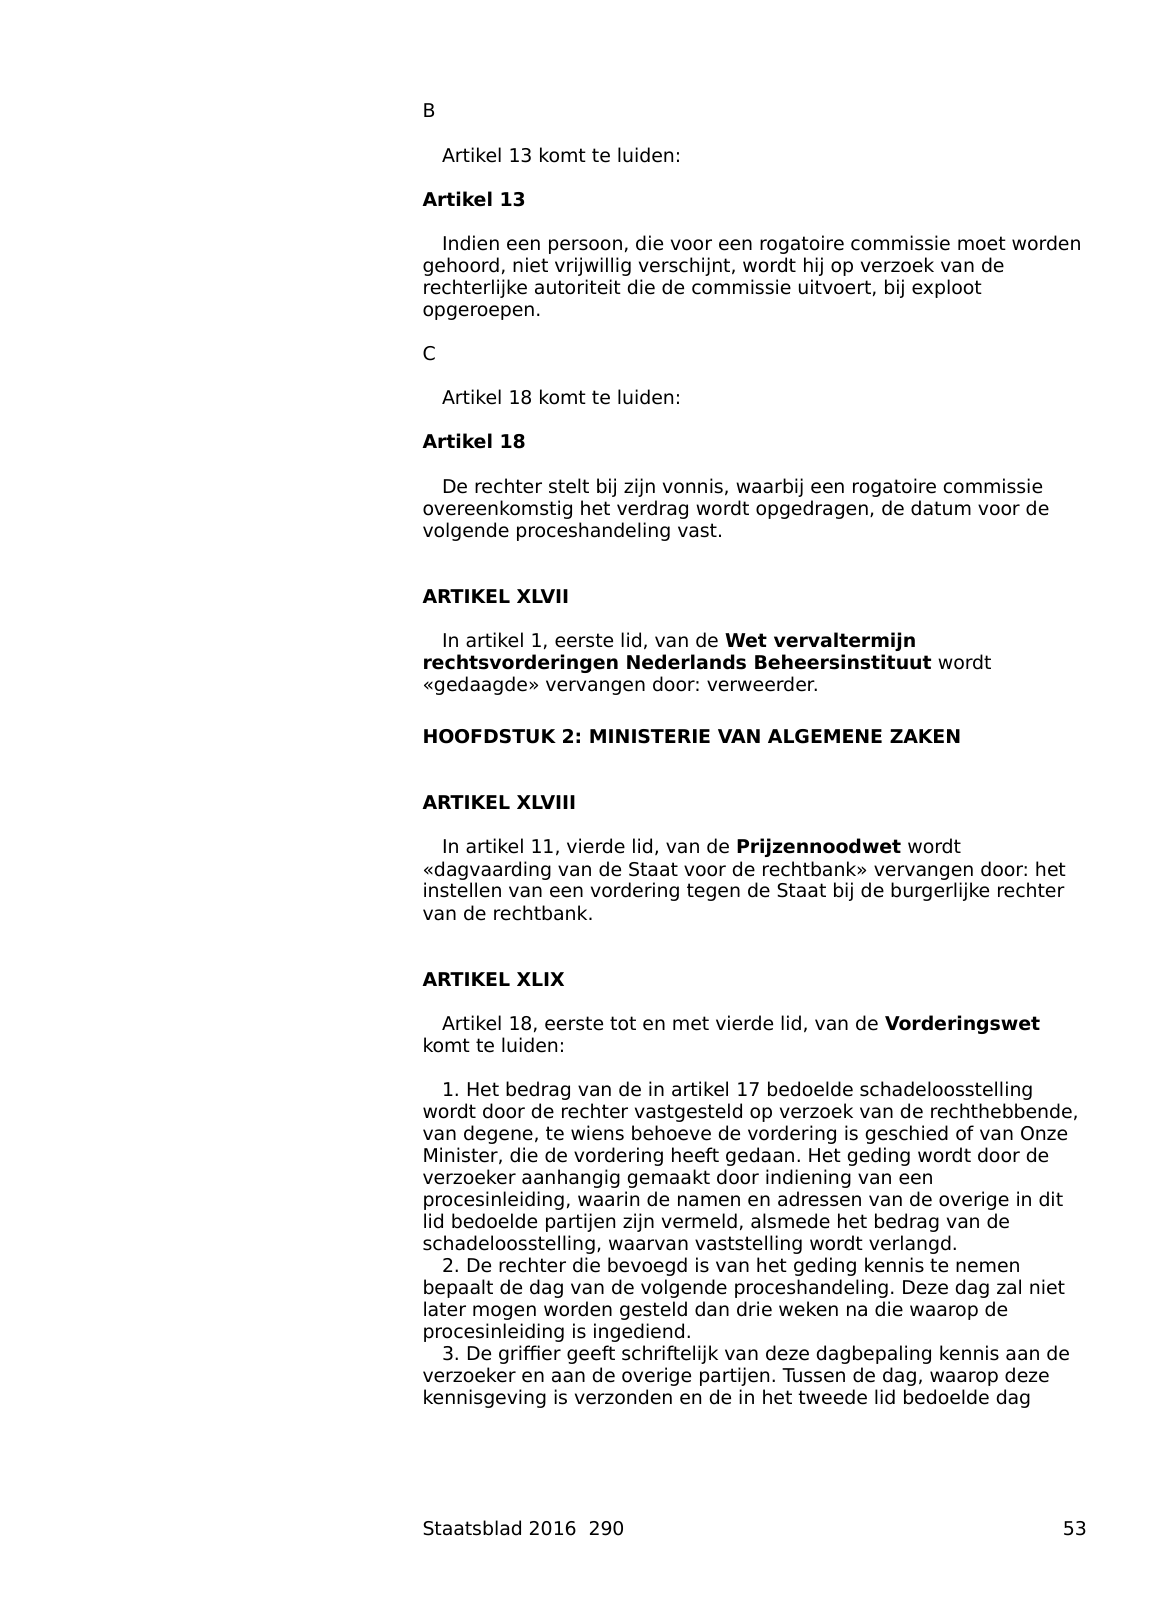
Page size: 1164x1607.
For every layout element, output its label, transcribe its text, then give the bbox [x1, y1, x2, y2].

text 3. De griffier geeft schriftelijk van deze dagbepaling kennis aan de verzoeker en aan de overige partijen. Tussen de dag, waarop deze kennisgeving is verzonden en de in het tweede lid bedoelde dag [422, 1343, 1087, 1409]
subtitle ARTIKEL XLVIII [422, 792, 1087, 814]
text In artikel 1, eerste lid, van de Wet vervaltermijn rechtsvorderingen Nederlands Beheersinstituut wordt «gedaagde» vervangen door: verweerder. [422, 630, 1087, 696]
text B [422, 100, 1087, 122]
text In artikel 11, vierde lid, van de Prijzennoodwet wordt «dagvaarding van de Staat voor de rechtbank» vervangen door: het instellen van een vordering tegen de Staat bij de burgerlijke rechter van de rechtbank. [422, 836, 1087, 924]
subtitle Artikel 18 [422, 431, 1087, 453]
text Artikel 18, eerste tot en met vierde lid, van de Vorderingswet komt te luiden: [422, 1013, 1087, 1057]
text De rechter stelt bij zijn vonnis, waarbij een rogatoire commissie overeenkomstig het verdrag wordt opgedragen, de datum voor de volgende proceshandeling vast. [422, 476, 1087, 541]
text Artikel 13 komt te luiden: [422, 144, 1087, 167]
subtitle Artikel 13 [422, 189, 1087, 211]
subtitle HOOFDSTUK 2: MINISTERIE VAN ALGEMENE ZAKEN [422, 726, 1087, 748]
text Artikel 18 komt te luiden: [422, 387, 1087, 409]
subtitle ARTIKEL XLIX [422, 969, 1087, 991]
subtitle ARTIKEL XLVII [422, 586, 1087, 608]
text 2. De rechter die bevoegd is van het geding kennis te nemen bepaalt de dag van de volgende proceshandeling. Deze dag zal niet later mogen worden gesteld dan drie weken na die waarop de procesinleiding is ingediend. [422, 1255, 1087, 1343]
text Indien een persoon, die voor een rogatoire commissie moet worden gehoord, niet vrijwillig verschijnt, wordt hij op verzoek van de rechterlijke autoriteit die de commissie uitvoert, bij exploot opgeroepen. [422, 233, 1087, 321]
text 1. Het bedrag van de in artikel 17 bedoelde schadeloosstelling wordt door de rechter vastgesteld op verzoek van de rechthebbende, van degene, te wiens behoeve de vordering is geschied of van Onze Minister, die de vordering heeft gedaan. Het geding wordt door de verzoeker aanhangig gemaakt door indiening van een procesinleiding, waarin de namen en adressen van de overige in dit lid bedoelde partijen zijn vermeld, alsmede het bedrag van de schadeloosstelling, waarvan vaststelling wordt verlangd. [422, 1079, 1087, 1255]
text C [422, 343, 1087, 365]
